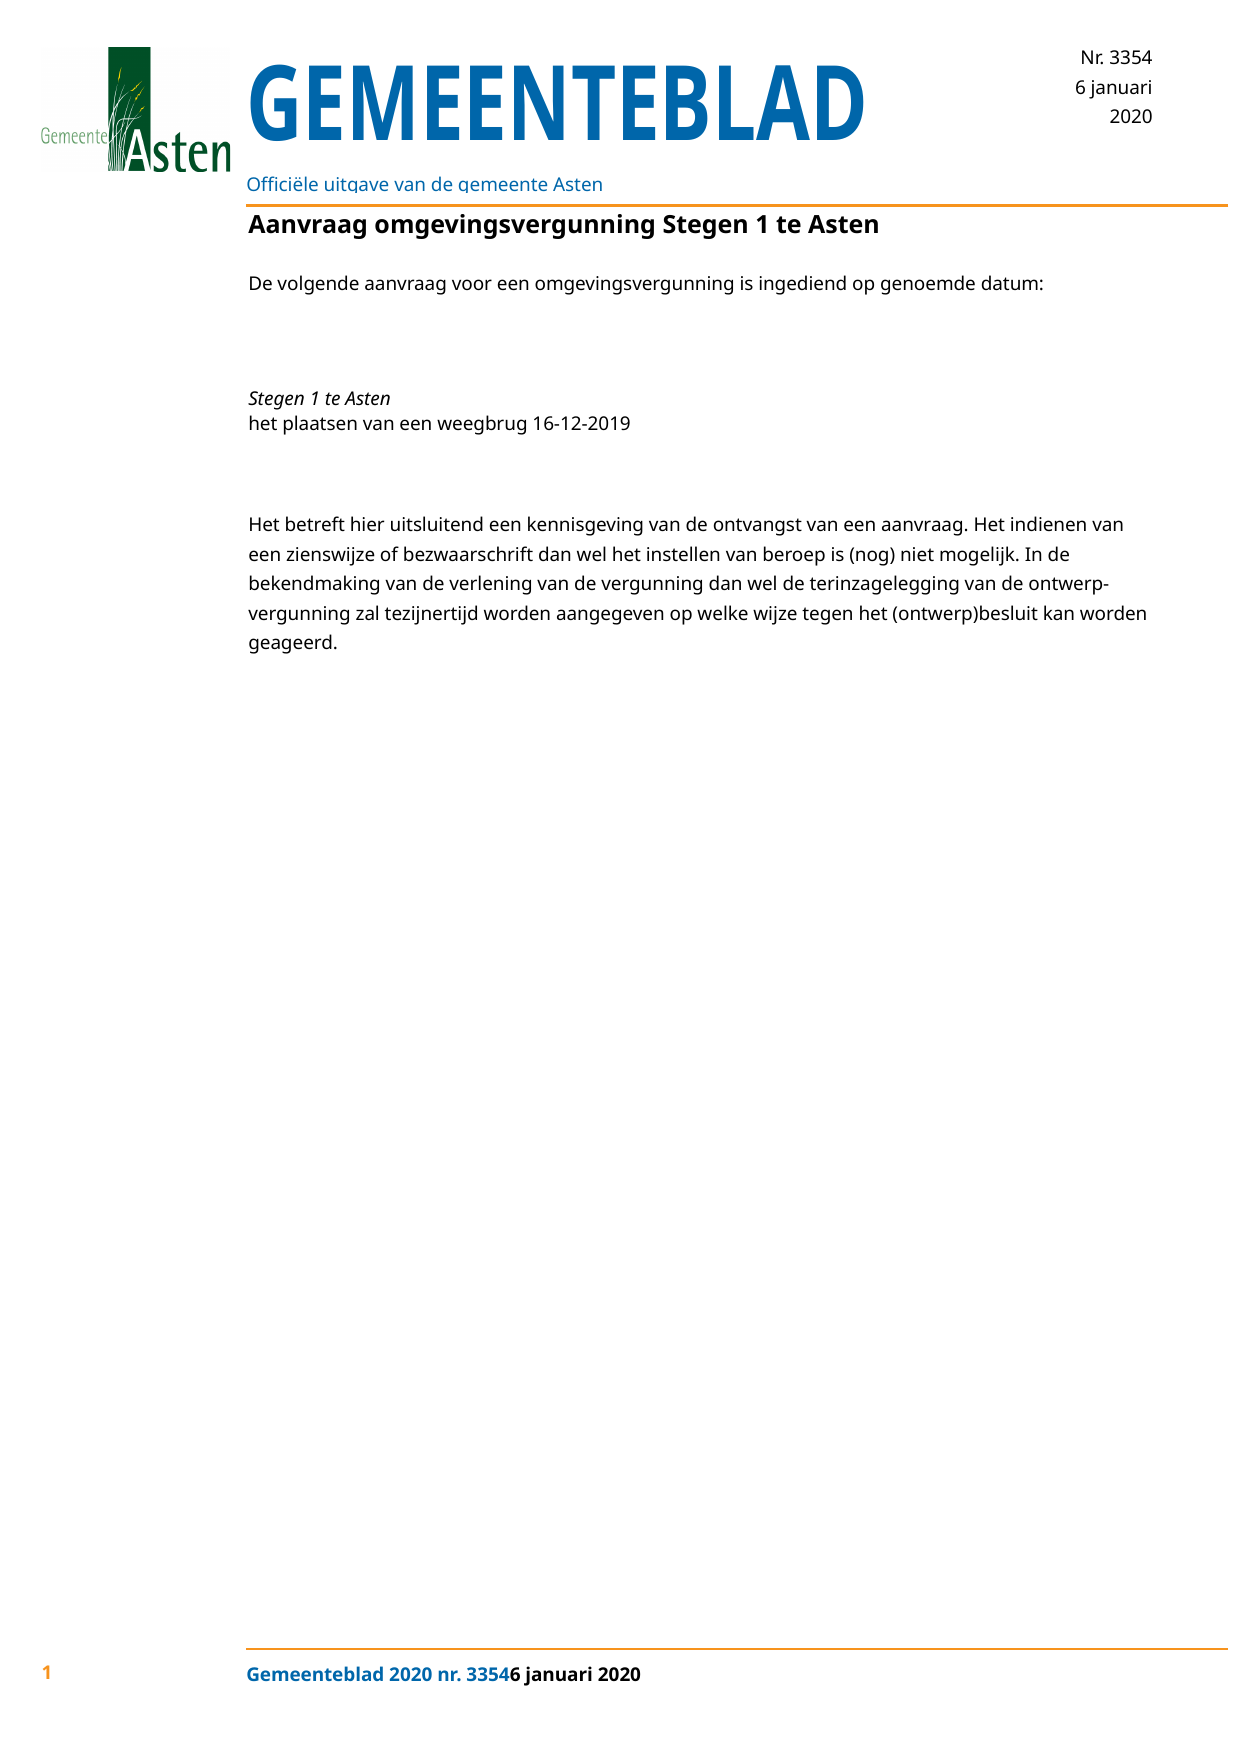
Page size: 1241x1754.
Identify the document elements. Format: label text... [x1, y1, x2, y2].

text het plaatsen van een weegbrug 16-12-2019 [248, 410, 1152, 436]
text Het betreft hier uitsluitend een kennisgeving van de ontvangst van een aanvraag. Het indienen van een zienswijze of bezwaarschrift dan wel het instellen van beroep is (nog) niet mogelijk. In de bekendmaking van de verlening van de vergunning dan wel de terinzagelegging van de ontwerp-vergunning zal tezijnertijd worden aangegeven op welke wijze tegen het (ontwerp)besluit kan worden geageerd. [248, 511, 1152, 655]
text Stegen 1 te Asten [248, 385, 1152, 410]
text Aanvraag omgevingsvergunning Stegen 1 te Asten [248, 207, 1152, 241]
picture [41, 47, 231, 172]
text De volgende aanvraag voor een omgevingsvergunning is ingediend op genoemde datum: [248, 270, 1152, 296]
